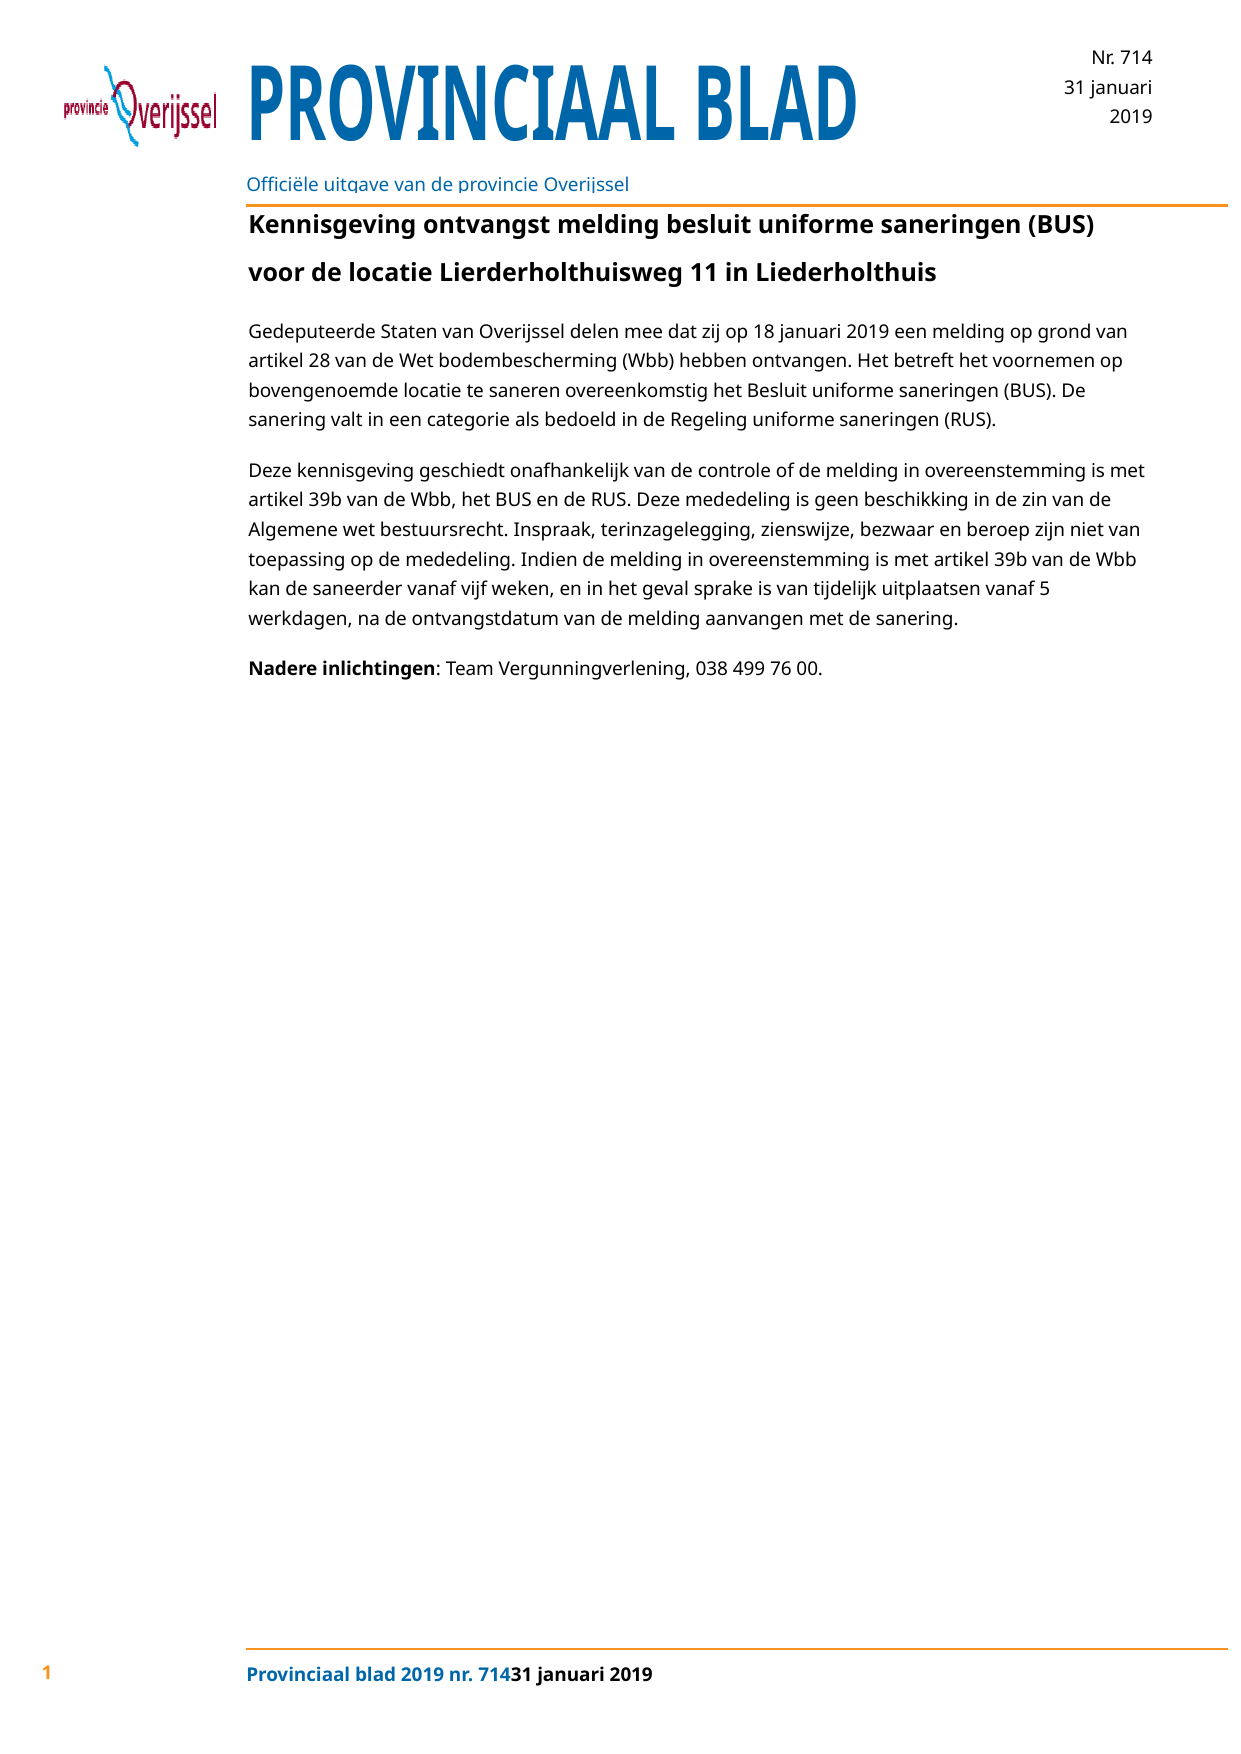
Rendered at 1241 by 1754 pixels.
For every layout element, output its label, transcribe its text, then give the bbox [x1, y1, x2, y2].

text Gedeputeerde Staten van Overijssel delen mee dat zij op 18 januari 2019 een melding op grond van artikel 28 van de Wet bodembescherming (Wbb) hebben ontvangen. Het betreft het voornemen op bovengenoemde locatie te saneren overeenkomstig het Besluit uniforme saneringen (BUS). De sanering valt in een categorie als bedoeld in de Regeling uniforme saneringen (RUS). [248, 318, 1152, 432]
text Deze kennisgeving geschiedt onafhankelijk van de controle of de melding in overeenstemming is met artikel 39b van de Wbb, het BUS en de RUS. Deze mededeling is geen beschikking in de zin van de Algemene wet bestuursrecht. Inspraak, terinzagelegging, zienswijze, bezwaar en beroep zijn niet van toepassing op de mededeling. Indien de melding in overeenstemming is met artikel 39b van de Wbb kan de saneerder vanaf vijf weken, en in het geval sprake is van tijdelijk uitplaatsen vanaf 5 werkdagen, na de ontvangstdatum van de melding aanvangen met de sanering. [248, 457, 1152, 631]
text Nadere inlichtingen: Team Vergunningverlening, 038 499 76 00. [248, 655, 1152, 681]
picture [41, 47, 231, 172]
text Kennisgeving ontvangst melding besluit uniforme saneringen (BUS) voor de locatie Lierderholthuisweg 11 in Liederholthuis [248, 207, 1152, 288]
